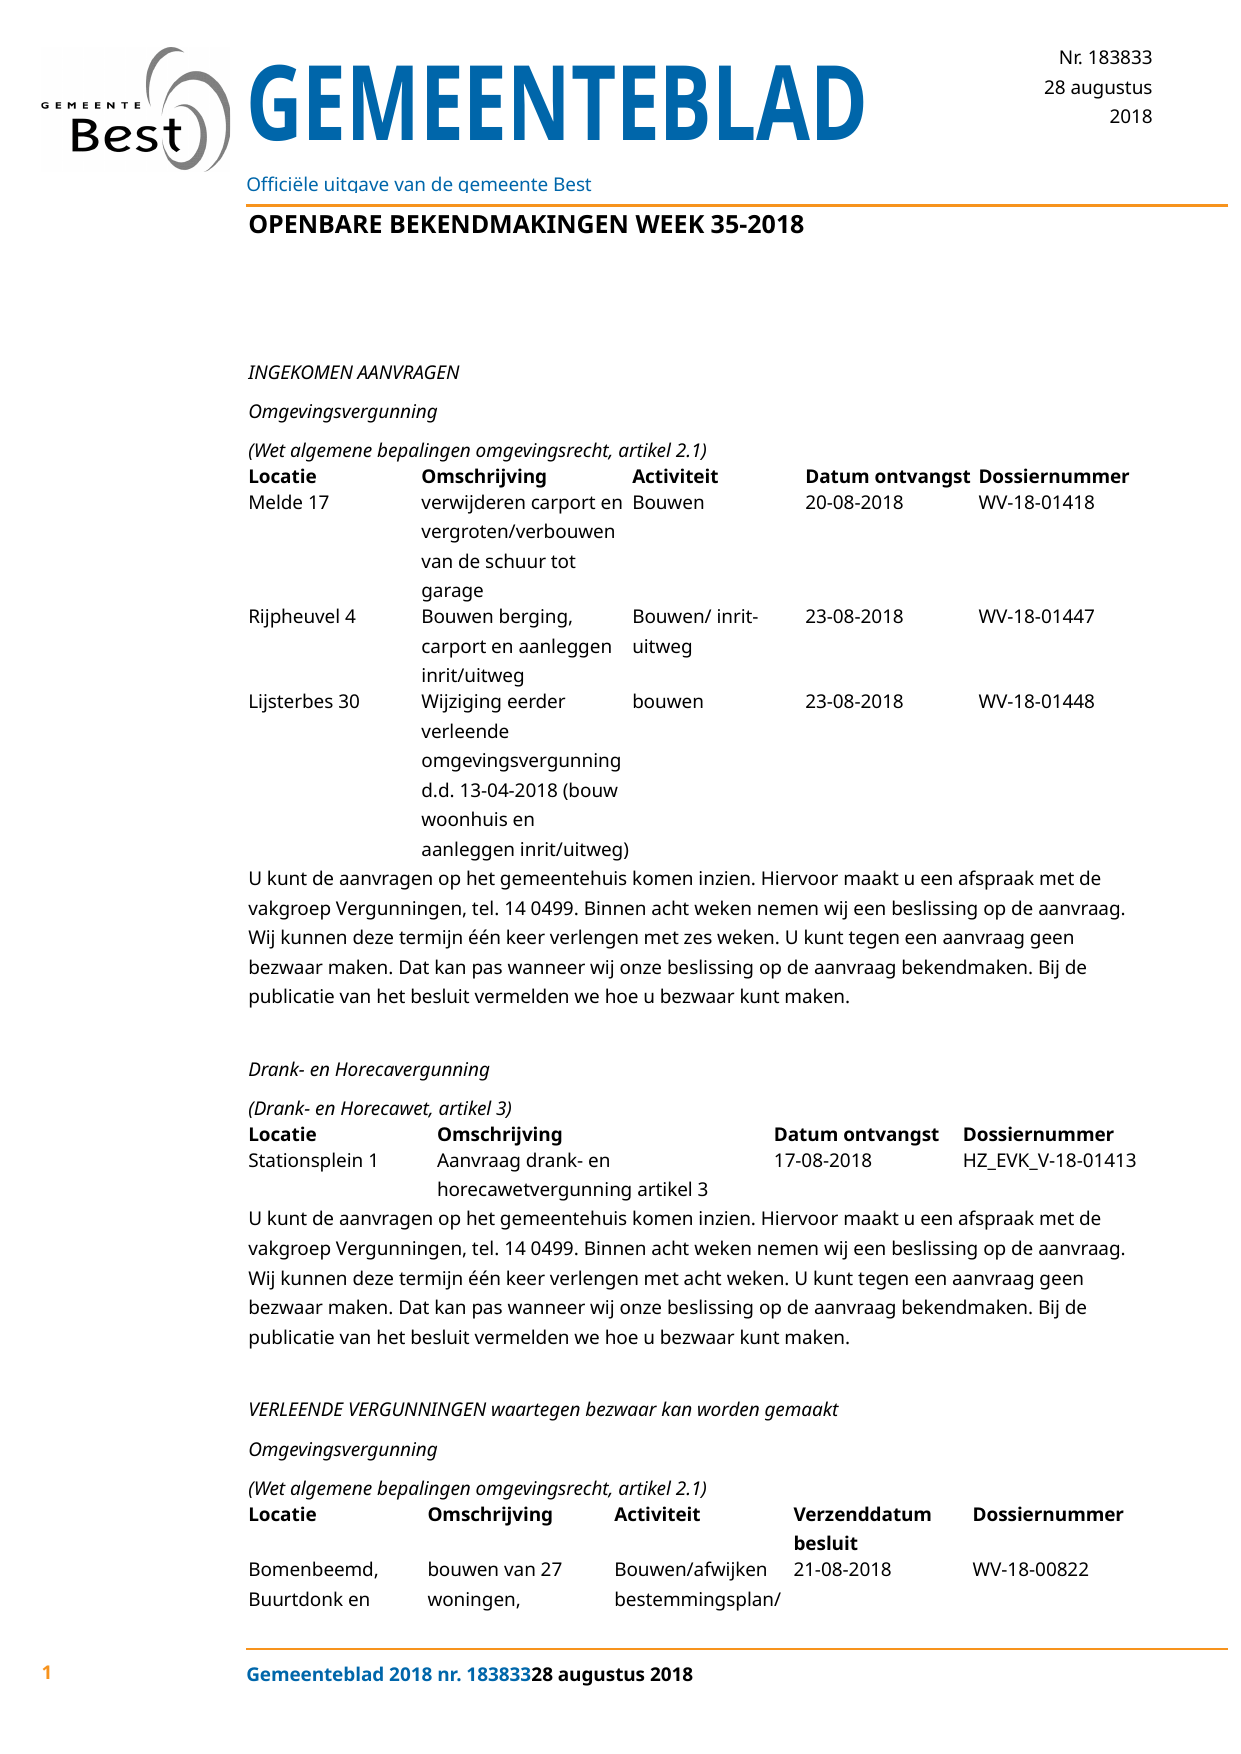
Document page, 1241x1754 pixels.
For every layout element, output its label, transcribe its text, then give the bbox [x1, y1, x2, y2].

table_cell WV-18-00822 [973, 1556, 1152, 1612]
table_header Locatie [248, 1501, 427, 1556]
table_cell 23-08-2018 [805, 688, 978, 862]
text Omgevingsvergunning [248, 398, 1152, 424]
table_cell Lijsterbes 30 [248, 688, 421, 862]
table_header Omschrijving [437, 1121, 774, 1147]
picture [41, 47, 231, 172]
table_cell Bouwen/ inrit-uitweg [632, 604, 805, 688]
text (Wet algemene bepalingen omgevingsrecht, artikel 2.1) [248, 1475, 1152, 1501]
table_cell Bomenbeemd, Buurtdonk en [248, 1556, 427, 1612]
table_header Verzenddatum besluit [793, 1501, 972, 1556]
text (Drank- en Horecawet, artikel 3) [248, 1096, 1152, 1121]
table_cell Bouwen [632, 489, 805, 603]
table_cell verwijderen carport en vergroten/verbouwen van de schuur tot garage [421, 489, 632, 603]
table_header Datum ontvangst [774, 1121, 963, 1147]
table_header Activiteit [632, 463, 805, 489]
table_header Dossiernummer [978, 463, 1152, 489]
table_header Omschrijving [427, 1501, 614, 1556]
table_cell Stationsplein 1 [248, 1147, 437, 1202]
table_cell WV-18-01447 [978, 604, 1152, 688]
table_cell Wijziging eerder verleende omgevingsvergunning d.d. 13-04-2018 (bouw woonhuis en aanleggen inrit/uitweg) [421, 688, 632, 862]
table_cell bouwen van 27 woningen, [427, 1556, 614, 1612]
text U kunt de aanvragen op het gemeentehuis komen inzien. Hiervoor maakt u een afspraak met de vakgroep Vergunningen, tel. 14 0499. Binnen acht weken nemen wij een beslissing op de aanvraag. Wij kunnen deze termijn één keer verlengen met zes weken. U kunt tegen een aanvraag geen bezwaar maken. Dat kan pas wanneer wij onze beslissing op de aanvraag bekendmaken. Bij de publicatie van het besluit vermelden we hoe u bezwaar kunt maken. [248, 865, 1152, 1009]
table_header Dossiernummer [973, 1501, 1152, 1556]
table_cell Bouwen berging, carport en aanleggen inrit/uitweg [421, 604, 632, 688]
text (Wet algemene bepalingen omgevingsrecht, artikel 2.1) [248, 437, 1152, 463]
table_header Datum ontvangst [805, 463, 978, 489]
text VERLEENDE VERGUNNINGEN waartegen bezwaar kan worden gemaakt [248, 1397, 1152, 1422]
text Omgevingsvergunning [248, 1436, 1152, 1462]
table_header Omschrijving [421, 463, 632, 489]
table_cell Melde 17 [248, 489, 421, 603]
text INGEKOMEN AANVRAGEN [248, 359, 1152, 384]
table_cell Aanvraag drank- en horecawetvergunning artikel 3 [437, 1147, 774, 1202]
table_cell Bouwen/afwijken bestemmingsplan/ [614, 1556, 793, 1612]
table_cell 20-08-2018 [805, 489, 978, 603]
table_header Locatie [248, 1121, 437, 1147]
table_header Dossiernummer [963, 1121, 1152, 1147]
table_header Locatie [248, 463, 421, 489]
text Drank- en Horecavergunning [248, 1056, 1152, 1082]
table_header Activiteit [614, 1501, 793, 1556]
table_cell 21-08-2018 [793, 1556, 972, 1612]
table_cell HZ_EVK_V-18-01413 [963, 1147, 1152, 1202]
text U kunt de aanvragen op het gemeentehuis komen inzien. Hiervoor maakt u een afspraak met de vakgroep Vergunningen, tel. 14 0499. Binnen acht weken nemen wij een beslissing op de aanvraag. Wij kunnen deze termijn één keer verlengen met acht weken. U kunt tegen een aanvraag geen bezwaar maken. Dat kan pas wanneer wij onze beslissing op de aanvraag bekendmaken. Bij de publicatie van het besluit vermelden we hoe u bezwaar kunt maken. [248, 1206, 1152, 1350]
table_cell WV-18-01448 [978, 688, 1152, 862]
table_cell Rijpheuvel 4 [248, 604, 421, 688]
table_cell bouwen [632, 688, 805, 862]
table_cell WV-18-01418 [978, 489, 1152, 603]
text OPENBARE BEKENDMAKINGEN WEEK 35-2018 [248, 207, 1152, 241]
table_cell 23-08-2018 [805, 604, 978, 688]
table_cell 17-08-2018 [774, 1147, 963, 1202]
